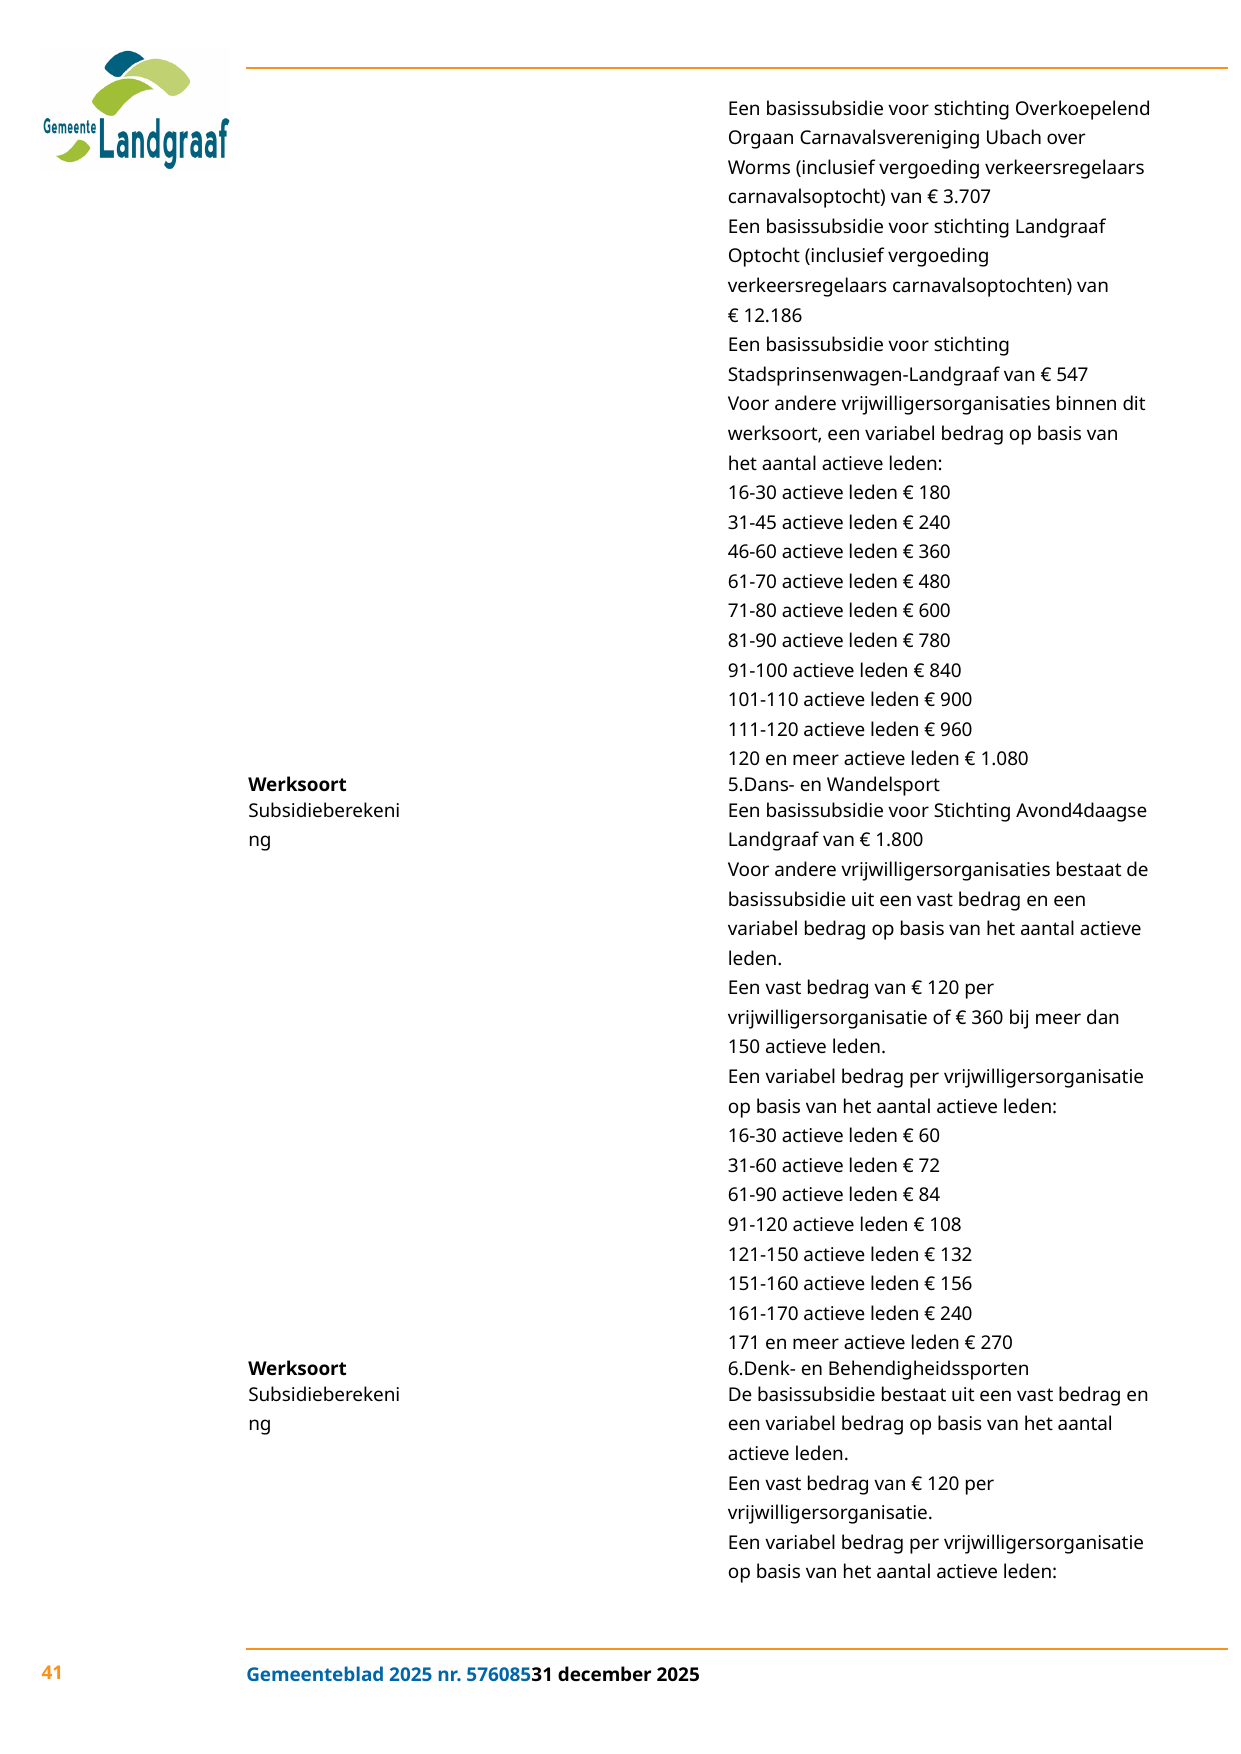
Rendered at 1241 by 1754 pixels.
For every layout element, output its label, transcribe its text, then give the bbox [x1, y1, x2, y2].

table_cell [568, 95, 728, 771]
table_cell [248, 95, 408, 771]
table_cell [408, 95, 568, 771]
table_cell [568, 1381, 728, 1584]
table_cell Een basissubsidie voor stichting Overkoepelend Orgaan Carnavalsvereniging Ubach over Worms (inclusief vergoeding verkeersregelaars carnavalsoptocht) van € 3.707 Een basissubsidie voor stichting Landgraaf Optocht (inclusief vergoeding verkeersregelaars carnavalsoptochten) van € 12.186 Een basissubsidie voor stichting Stadsprinsenwagen-Landgraaf van € 547 Voor andere vrijwilligersorganisaties binnen dit werksoort, een variabel bedrag op basis van het aantal actieve leden: 16-30 actieve leden € 180 31-45 actieve leden € 240 46-60 actieve leden € 360 61-70 actieve leden € 480 71-80 actieve leden € 600 81-90 actieve leden € 780 91-100 actieve leden € 840 101-110 actieve leden € 900 111-120 actieve leden € 960 120 en meer actieve leden € 1.080 [728, 95, 1152, 771]
table_cell Een basissubsidie voor Stichting Avond4daagse Landgraaf van € 1.800 Voor andere vrijwilligersorganisaties bestaat de basissubsidie uit een vast bedrag en een variabel bedrag op basis van het aantal actieve leden. Een vast bedrag van € 120 per vrijwilligersorganisatie of € 360 bij meer dan 150 actieve leden. Een variabel bedrag per vrijwilligersorganisatie op basis van het aantal actieve leden: 16-30 actieve leden € 60 31-60 actieve leden € 72 61-90 actieve leden € 84 91-120 actieve leden € 108 121-150 actieve leden € 132 151-160 actieve leden € 156 161-170 actieve leden € 240 171 en meer actieve leden € 270 [728, 797, 1152, 1355]
table_cell [408, 771, 568, 797]
table_cell [568, 1355, 728, 1381]
table_cell Werksoort [248, 1355, 408, 1381]
table_cell De basissubsidie bestaat uit een vast bedrag en een variabel bedrag op basis van het aantal actieve leden. Een vast bedrag van € 120 per vrijwilligersorganisatie. Een variabel bedrag per vrijwilligersorganisatie op basis van het aantal actieve leden: [728, 1381, 1152, 1584]
table_cell [568, 797, 728, 1355]
table_cell Subsidieberekening [248, 797, 408, 1355]
table_cell [568, 771, 728, 797]
table_cell Werksoort [248, 771, 408, 797]
table_cell [408, 797, 568, 1355]
table_cell 5.Dans- en Wandelsport [728, 771, 1152, 797]
table_cell 6.Denk- en Behendigheidssporten [728, 1355, 1152, 1381]
table_cell [408, 1381, 568, 1584]
picture [41, 47, 231, 172]
table_cell Subsidieberekening [248, 1381, 408, 1584]
table_cell [408, 1355, 568, 1381]
